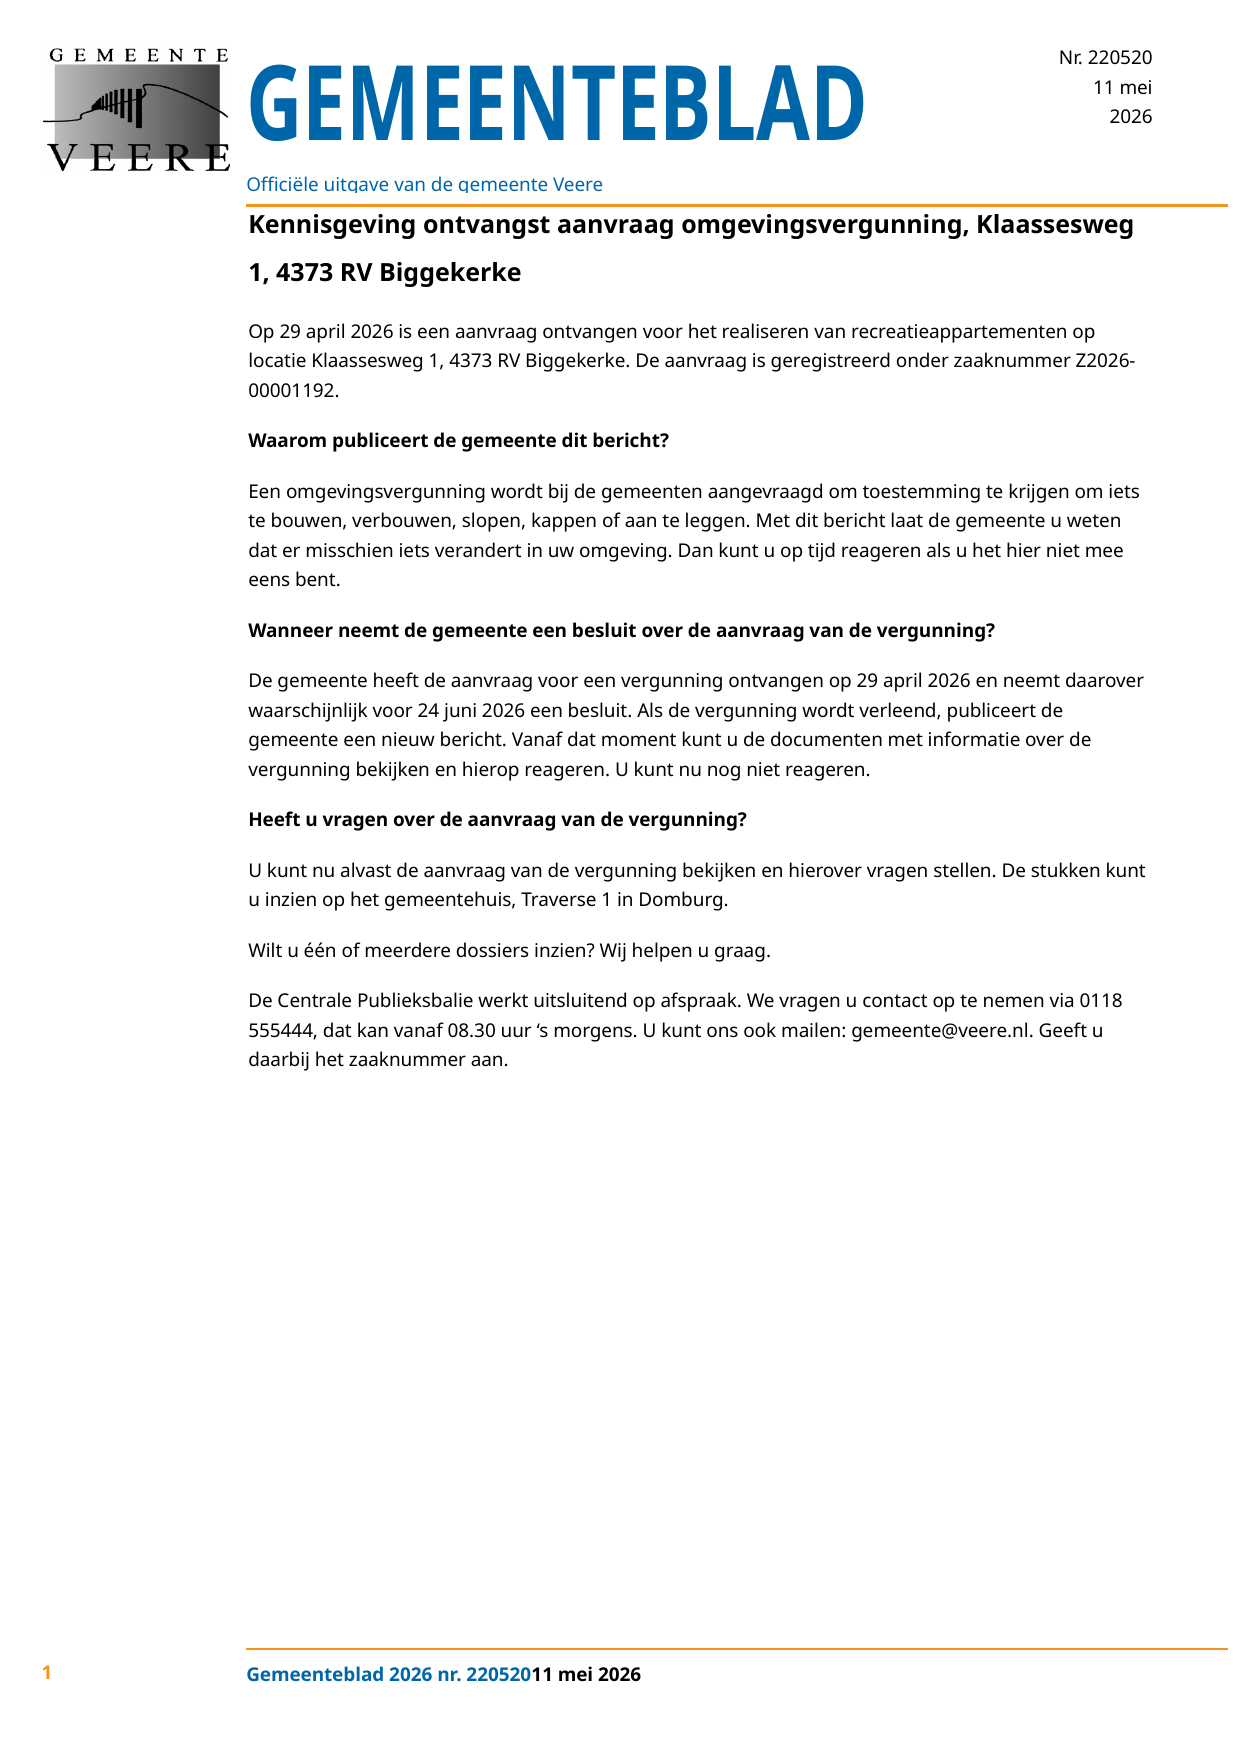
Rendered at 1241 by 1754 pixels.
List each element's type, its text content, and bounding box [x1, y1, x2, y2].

text Waarom publiceert de gemeente dit bericht? [248, 427, 1152, 453]
text Wilt u één of meerdere dossiers inzien? Wij helpen u graag. [248, 937, 1152, 963]
text U kunt nu alvast de aanvraag van de vergunning bekijken en hierover vragen stellen. De stukken kunt u inzien op het gemeentehuis, Traverse 1 in Domburg. [248, 857, 1152, 912]
text De gemeente heeft de aanvraag voor een vergunning ontvangen op 29 april 2026 en neemt daarover waarschijnlijk voor 24 juni 2026 een besluit. Als de vergunning wordt verleend, publiceert de gemeente een nieuw bericht. Vanaf dat moment kunt u de documenten met informatie over de vergunning bekijken en hierop reageren. U kunt nu nog niet reageren. [248, 667, 1152, 782]
text Wanneer neemt de gemeente een besluit over de aanvraag van de vergunning? [248, 617, 1152, 643]
text Kennisgeving ontvangst aanvraag omgevingsvergunning, Klaassesweg 1, 4373 RV Biggekerke [248, 207, 1152, 288]
text De Centrale Publieksbalie werkt uitsluitend op afspraak. We vragen u contact op te nemen via 0118 555444, dat kan vanaf 08.30 uur ‘s morgens. U kunt ons ook mailen: gemeente@veere.nl. Geeft u daarbij het zaaknummer aan. [248, 987, 1152, 1072]
text Een omgevingsvergunning wordt bij de gemeenten aangevraagd om toestemming te krijgen om iets te bouwen, verbouwen, slopen, kappen of aan te leggen. Met dit bericht laat de gemeente u weten dat er misschien iets verandert in uw omgeving. Dan kunt u op tijd reageren als u het hier niet mee eens bent. [248, 478, 1152, 592]
picture [41, 47, 231, 172]
text Op 29 april 2026 is een aanvraag ontvangen voor het realiseren van recreatieappartementen op locatie Klaassesweg 1, 4373 RV Biggekerke. De aanvraag is geregistreerd onder zaaknummer Z2026-00001192. [248, 318, 1152, 403]
text Heeft u vragen over de aanvraag van de vergunning? [248, 807, 1152, 832]
